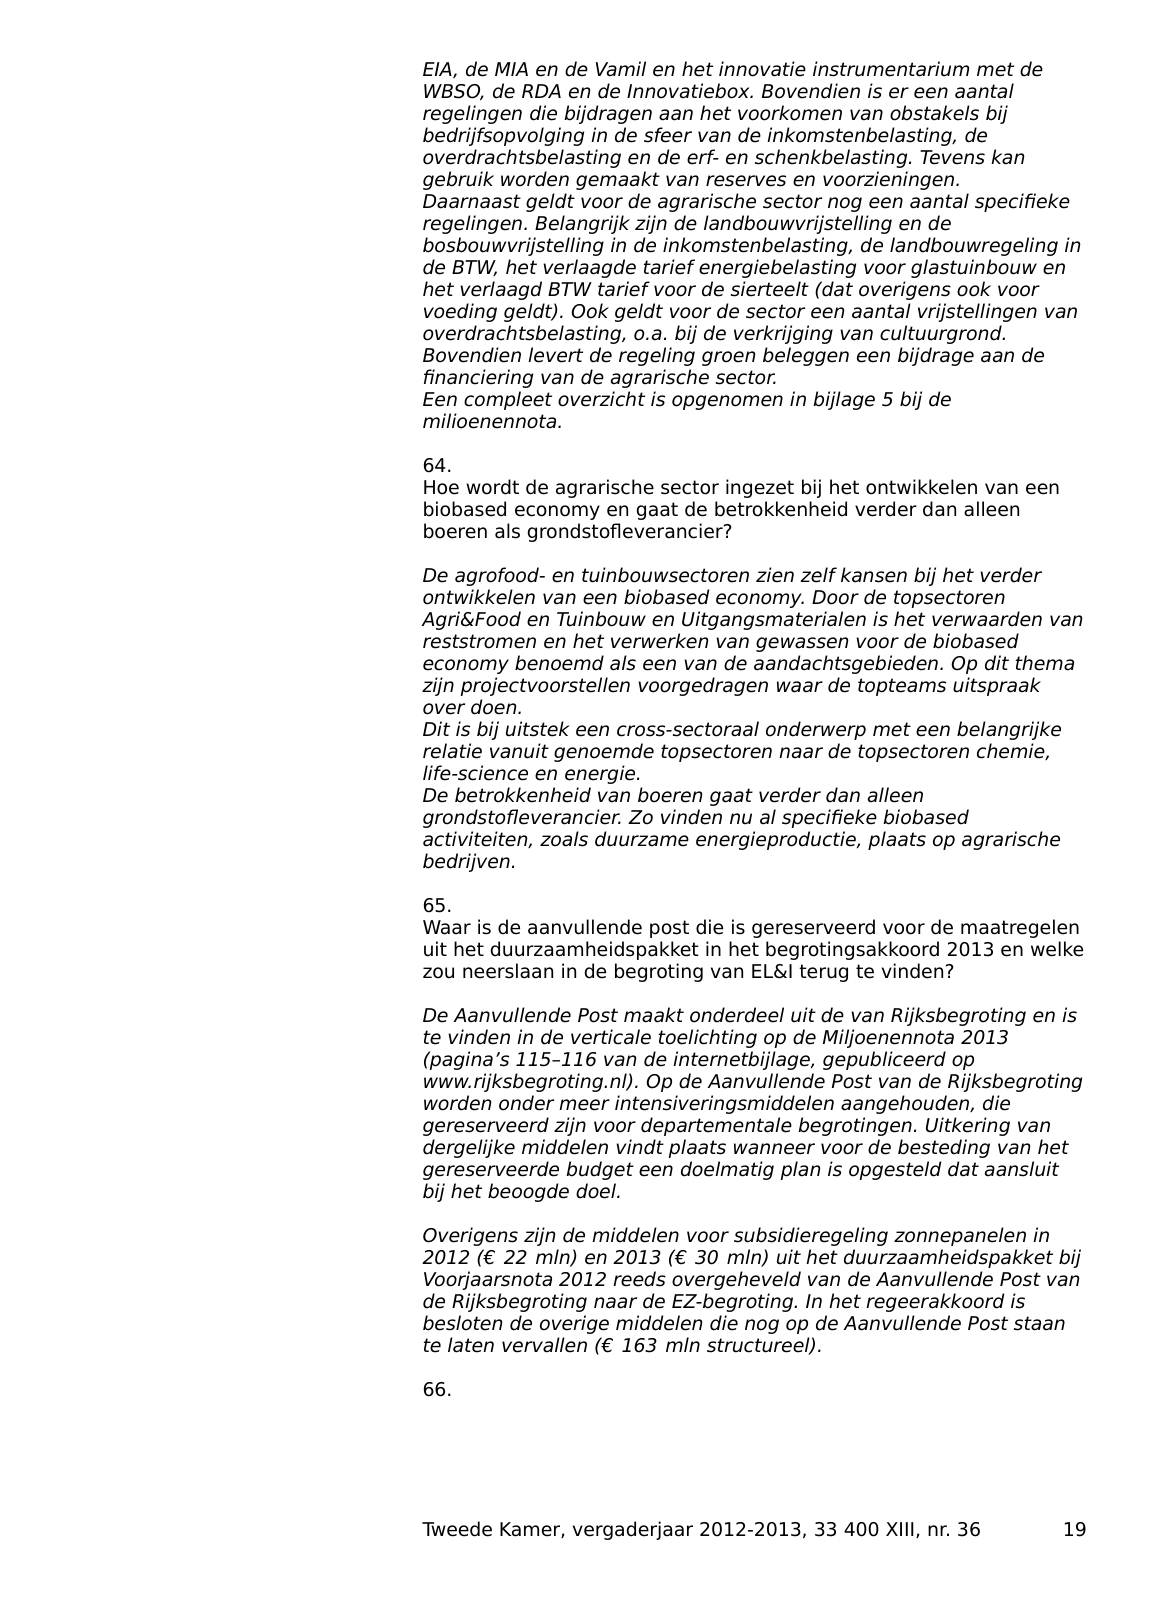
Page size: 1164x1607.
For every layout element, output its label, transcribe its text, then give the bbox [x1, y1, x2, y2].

text Hoe wordt de agrarische sector ingezet bij het ontwikkelen van een biobased economy en gaat de betrokkenheid verder dan alleen boeren als grondstofleverancier? [422, 477, 1087, 543]
text Waar is de aanvullende post die is gereserveerd voor de maatregelen uit het duurzaamheidspakket in het begrotingsakkoord 2013 en welke zou neerslaan in de begroting van EL&I terug te vinden? [422, 917, 1087, 983]
text 64. [422, 455, 1087, 477]
text De agrofood- en tuinbouwsectoren zien zelf kansen bij het verder ontwikkelen van een biobased economy. Door de topsectoren Agri&Food en Tuinbouw en Uitgangsmaterialen is het verwaarden van reststromen en het verwerken van gewassen voor de biobased economy benoemd als een van de aandachtsgebieden. Op dit thema zijn projectvoorstellen voorgedragen waar de topteams uitspraak over doen. [422, 565, 1087, 719]
text De Aanvullende Post maakt onderdeel uit de van Rijksbegroting en is te vinden in de verticale toelichting op de Miljoenennota 2013 (pagina’s 115–116 van de internetbijlage, gepubliceerd op www.rijksbegroting.nl). Op de Aanvullende Post van de Rijksbegroting worden onder meer intensiveringsmiddelen aangehouden, die gereserveerd zijn voor departementale begrotingen. Uitkering van dergelijke middelen vindt plaats wanneer voor de besteding van het gereserveerde budget een doelmatig plan is opgesteld dat aansluit bij het beoogde doel. [422, 1005, 1087, 1203]
text Daarnaast geldt voor de agrarische sector nog een aantal specifieke regelingen. Belangrijk zijn de landbouwvrijstelling en de bosbouwvrijstelling in de inkomstenbelasting, de landbouwregeling in de BTW, het verlaagde tarief energiebelasting voor glastuinbouw en het verlaagd BTW tarief voor de sierteelt (dat overigens ook voor voeding geldt). Ook geldt voor de sector een aantal vrijstellingen van overdrachtsbelasting, o.a. bij de verkrijging van cultuurgrond. Bovendien levert de regeling groen beleggen een bijdrage aan de financiering van de agrarische sector. [422, 191, 1087, 389]
text De betrokkenheid van boeren gaat verder dan alleen grondstofleverancier. Zo vinden nu al specifieke biobased activiteiten, zoals duurzame energieproductie, plaats op agrarische bedrijven. [422, 785, 1087, 873]
text 65. [422, 895, 1087, 917]
text EIA, de MIA en de Vamil en het innovatie instrumentarium met de WBSO, de RDA en de Innovatiebox. Bovendien is er een aantal regelingen die bijdragen aan het voorkomen van obstakels bij bedrijfsopvolging in de sfeer van de inkomstenbelasting, de overdrachtsbelasting en de erf- en schenkbelasting. Tevens kan gebruik worden gemaakt van reserves en voorzieningen. [422, 59, 1087, 191]
text Een compleet overzicht is opgenomen in bijlage 5 bij de milioenennota. [422, 389, 1087, 433]
text Dit is bij uitstek een cross-sectoraal onderwerp met een belangrijke relatie vanuit genoemde topsectoren naar de topsectoren chemie, life-science en energie. [422, 719, 1087, 785]
text 66. [422, 1379, 1087, 1401]
text Overigens zijn de middelen voor subsidieregeling zonnepanelen in 2012 (€ 22 mln) en 2013 (€ 30 mln) uit het duurzaamheidspakket bij Voorjaarsnota 2012 reeds overgeheveld van de Aanvullende Post van de Rijksbegroting naar de EZ-begroting. In het regeerakkoord is besloten de overige middelen die nog op de Aanvullende Post staan te laten vervallen (€ 163 mln structureel). [422, 1225, 1087, 1357]
